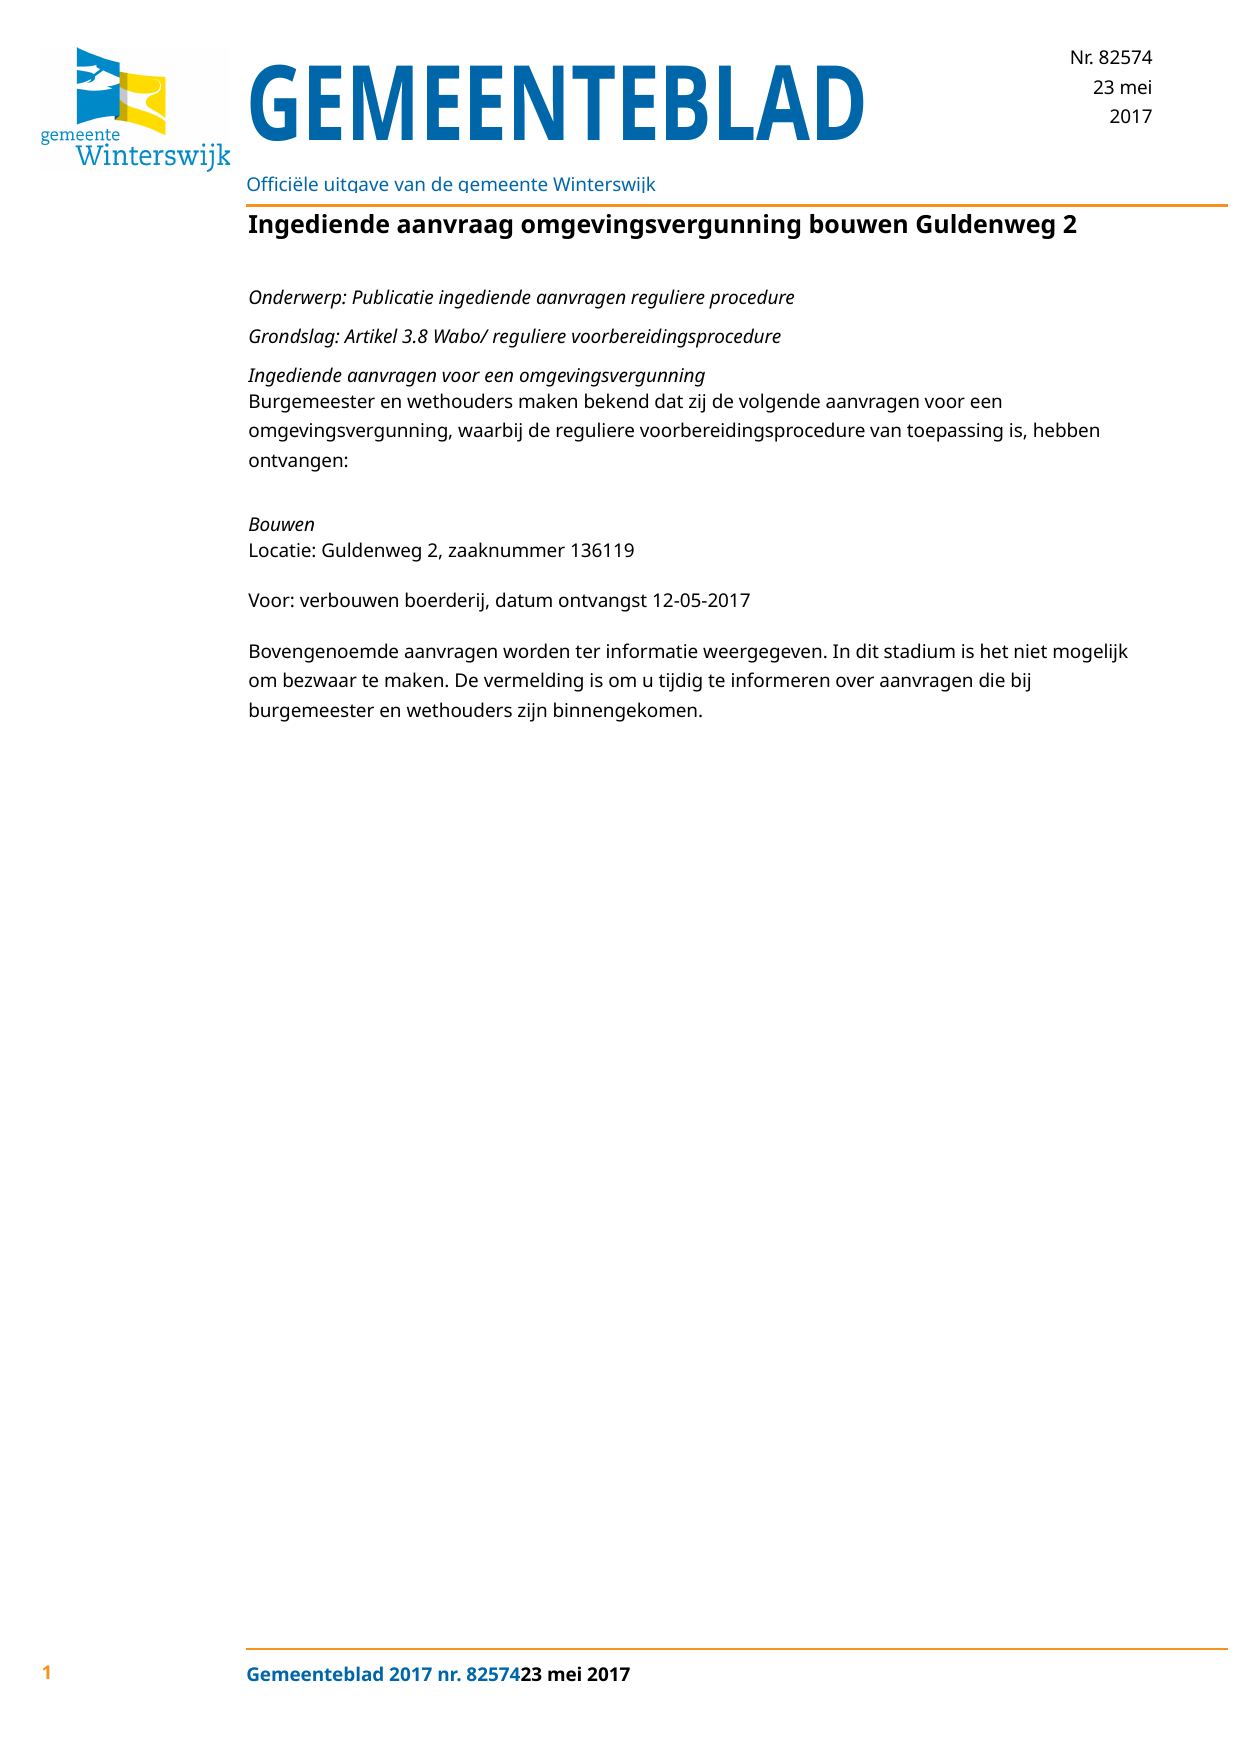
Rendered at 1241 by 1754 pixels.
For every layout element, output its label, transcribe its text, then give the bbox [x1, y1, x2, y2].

text Voor: verbouwen boerderij, datum ontvangst 12-05-2017 [248, 587, 1152, 613]
picture [41, 47, 231, 172]
text Onderwerp: Publicatie ingediende aanvragen reguliere procedure [248, 284, 1152, 309]
text Ingediende aanvragen voor een omgevingsvergunning [248, 362, 1152, 388]
picture [225, 153, 231, 162]
text Locatie: Guldenweg 2, zaaknummer 136119 [248, 537, 1152, 563]
text Bovengenoemde aanvragen worden ter informatie weergegeven. In dit stadium is het niet mogelijk om bezwaar te maken. De vermelding is om u tijdig te informeren over aanvragen die bij burgemeester en wethouders zijn binnengekomen. [248, 638, 1152, 723]
text Bouwen [248, 511, 1152, 537]
text Grondslag: Artikel 3.8 Wabo/ reguliere voorbereidingsprocedure [248, 323, 1152, 349]
text Burgemeester en wethouders maken bekend dat zij de volgende aanvragen voor een omgevingsvergunning, waarbij de reguliere voorbereidingsprocedure van toepassing is, hebben ontvangen: [248, 388, 1152, 473]
text Ingediende aanvraag omgevingsvergunning bouwen Guldenweg 2 [248, 207, 1152, 241]
